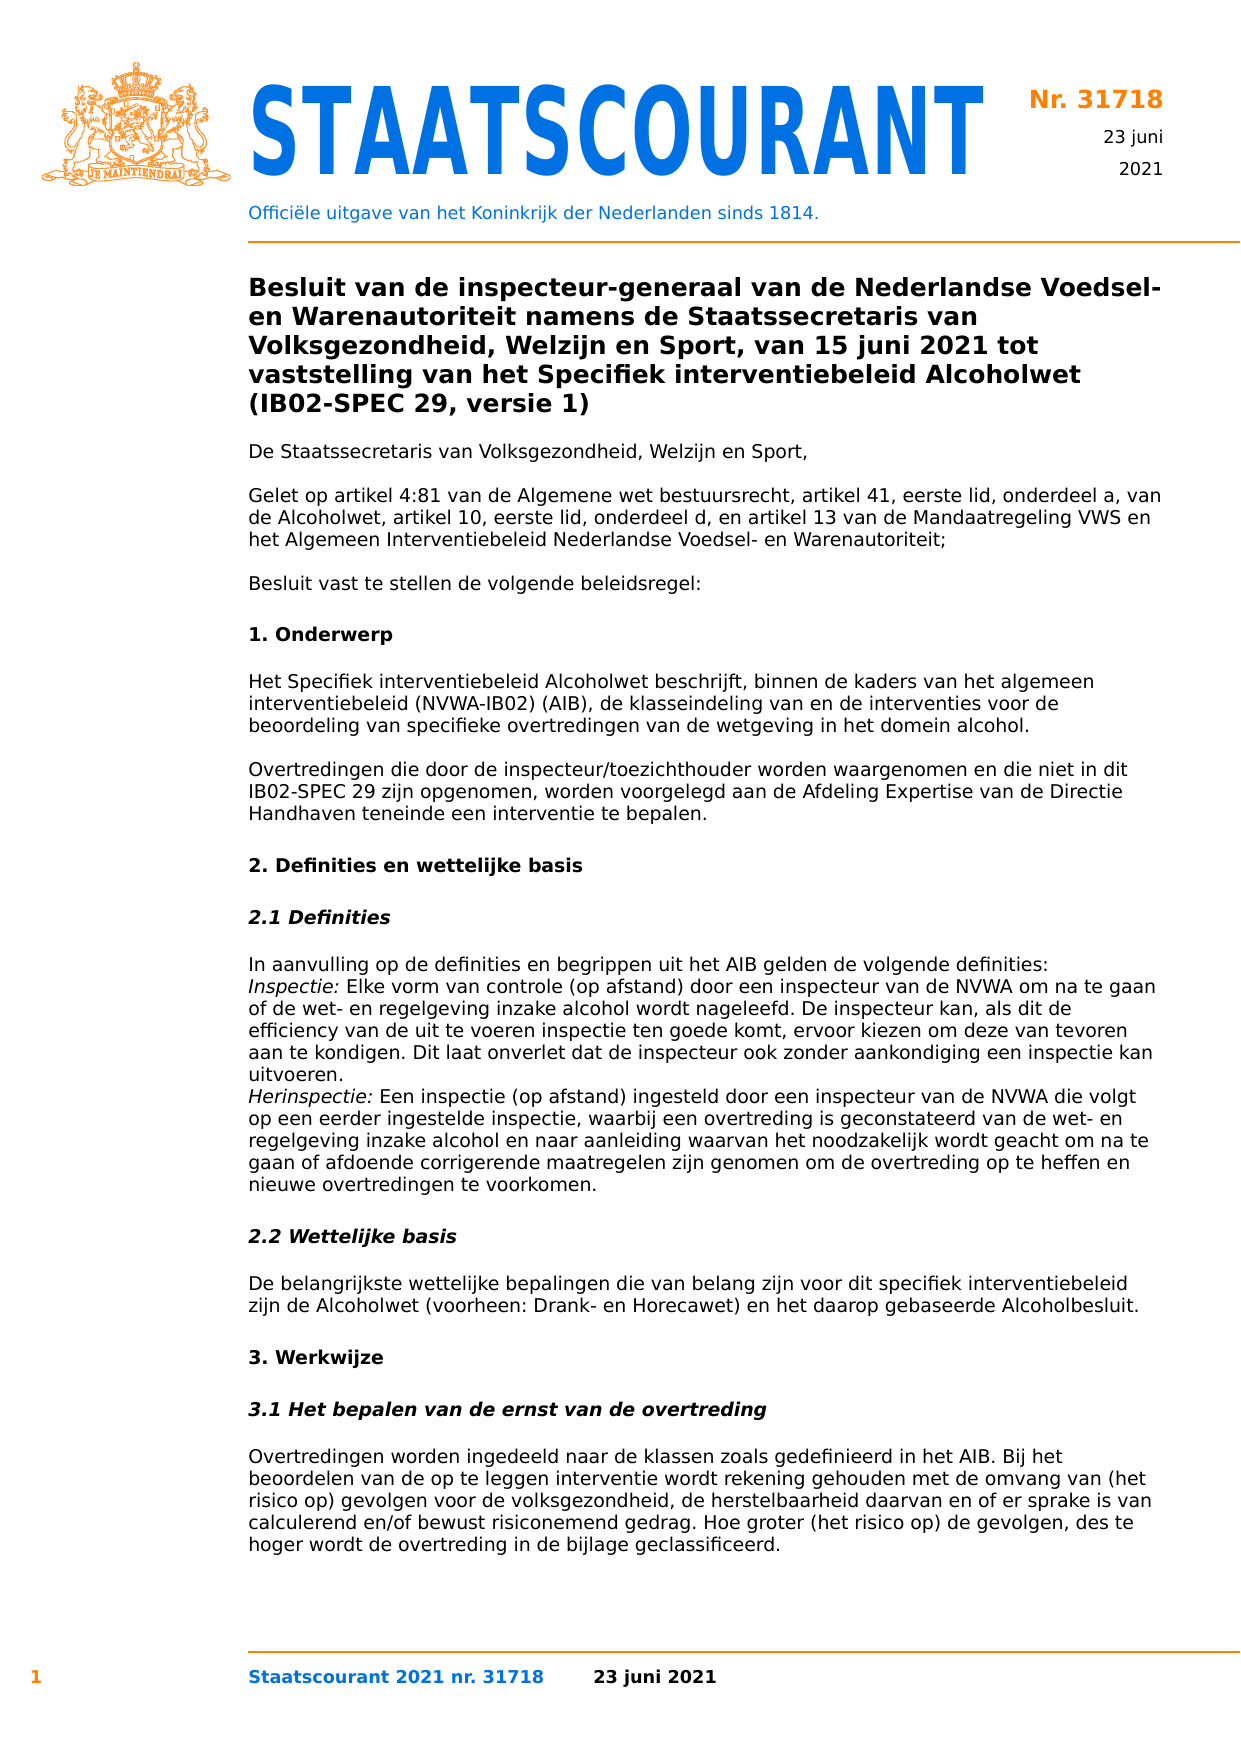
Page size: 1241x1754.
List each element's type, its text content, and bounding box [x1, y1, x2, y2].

table_cell 2021 [998, 153, 1240, 203]
text Overtredingen die door de inspecteur/toezichthouder worden waargenomen en die niet in dit IB02-SPEC 29 zijn opgenomen, worden voorgelegd aan de Afdeling Expertise van de Directie Handhaven teneinde een interventie te bepalen. [248, 759, 1163, 825]
table_header Nr. 31718 [998, 62, 1240, 121]
text In aanvulling op de definities en begrippen uit het AIB gelden de volgende definities: [248, 954, 1163, 976]
table_cell 23 juni [998, 121, 1240, 153]
table_header STAATSCOURANT [248, 62, 998, 203]
subtitle 3. Werkwijze [248, 1347, 1163, 1369]
text Overtredingen worden ingedeeld naar de klassen zoals gedefinieerd in het AIB. Bij het beoordelen van de op te leggen interventie wordt rekening gehouden met de omvang van (het risico op) gevolgen voor de volksgezondheid, de herstelbaarheid daarvan en of er sprake is van calculerend en/of bewust risiconemend gedrag. Hoe groter (het risico op) de gevolgen, des te hoger wordt de overtreding in de bijlage geclassificeerd. [248, 1446, 1163, 1556]
table_header [25, 62, 248, 241]
subtitle 1. Onderwerp [248, 624, 1163, 646]
table_cell Officiële uitgave van het Koninkrijk der Nederlanden sinds 1814. [248, 203, 1240, 241]
subtitle 2. Definities en wettelijke basis [248, 855, 1163, 877]
text De Staatssecretaris van Volksgezondheid, Welzijn en Sport, [248, 441, 1163, 463]
text Gelet op artikel 4:81 van de Algemene wet bestuursrecht, artikel 41, eerste lid, onderdeel a, van de Alcoholwet, artikel 10, eerste lid, onderdeel d, en artikel 13 van de Mandaatregeling VWS en het Algemeen Interventiebeleid Nederlandse Voedsel- en Warenautoriteit; [248, 484, 1163, 551]
subtitle 3.1 Het bepalen van de ernst van de overtreding [248, 1399, 1163, 1421]
subtitle 2.1 Definities [248, 907, 1163, 929]
text De belangrijkste wettelijke bepalingen die van belang zijn voor dit specifiek interventiebeleid zijn de Alcoholwet (voorheen: Drank- en Horecawet) en het daarop gebaseerde Alcoholbesluit. [248, 1273, 1163, 1317]
text Inspectie: Elke vorm van controle (op afstand) door een inspecteur van de NVWA om na te gaan of de wet- en regelgeving inzake alcohol wordt nageleefd. De inspecteur kan, als dit de efficiency van de uit te voeren inspectie ten goede komt, ervoor kiezen om deze van tevoren aan te kondigen. Dit laat onverlet dat de inspecteur ook zonder aankondiging een inspectie kan uitvoeren. [248, 976, 1163, 1086]
subtitle Besluit van de inspecteur-generaal van de Nederlandse Voedsel- en Warenautoriteit namens de Staatssecretaris van Volksgezondheid, Welzijn en Sport, van 15 juni 2021 tot vaststelling van het Specifiek interventiebeleid Alcoholwet (IB02-SPEC 29, versie 1) [248, 273, 1163, 419]
text Het Specifiek interventiebeleid Alcoholwet beschrijft, binnen de kaders van het algemeen interventiebeleid (NVWA-IB02) (AIB), de klasseindeling van en de interventies voor de beoordeling van specifieke overtredingen van de wetgeving in het domein alcohol. [248, 671, 1163, 737]
picture [41, 62, 231, 186]
text Herinspectie: Een inspectie (op afstand) ingesteld door een inspecteur van de NVWA die volgt op een eerder ingestelde inspectie, waarbij een overtreding is geconstateerd van de wet- en regelgeving inzake alcohol en naar aanleiding waarvan het noodzakelijk wordt geacht om na te gaan of afdoende corrigerende maatregelen zijn genomen om de overtreding op te heffen en nieuwe overtredingen te voorkomen. [248, 1086, 1163, 1196]
subtitle 2.2 Wettelijke basis [248, 1226, 1163, 1248]
text Besluit vast te stellen de volgende beleidsregel: [248, 572, 1163, 594]
